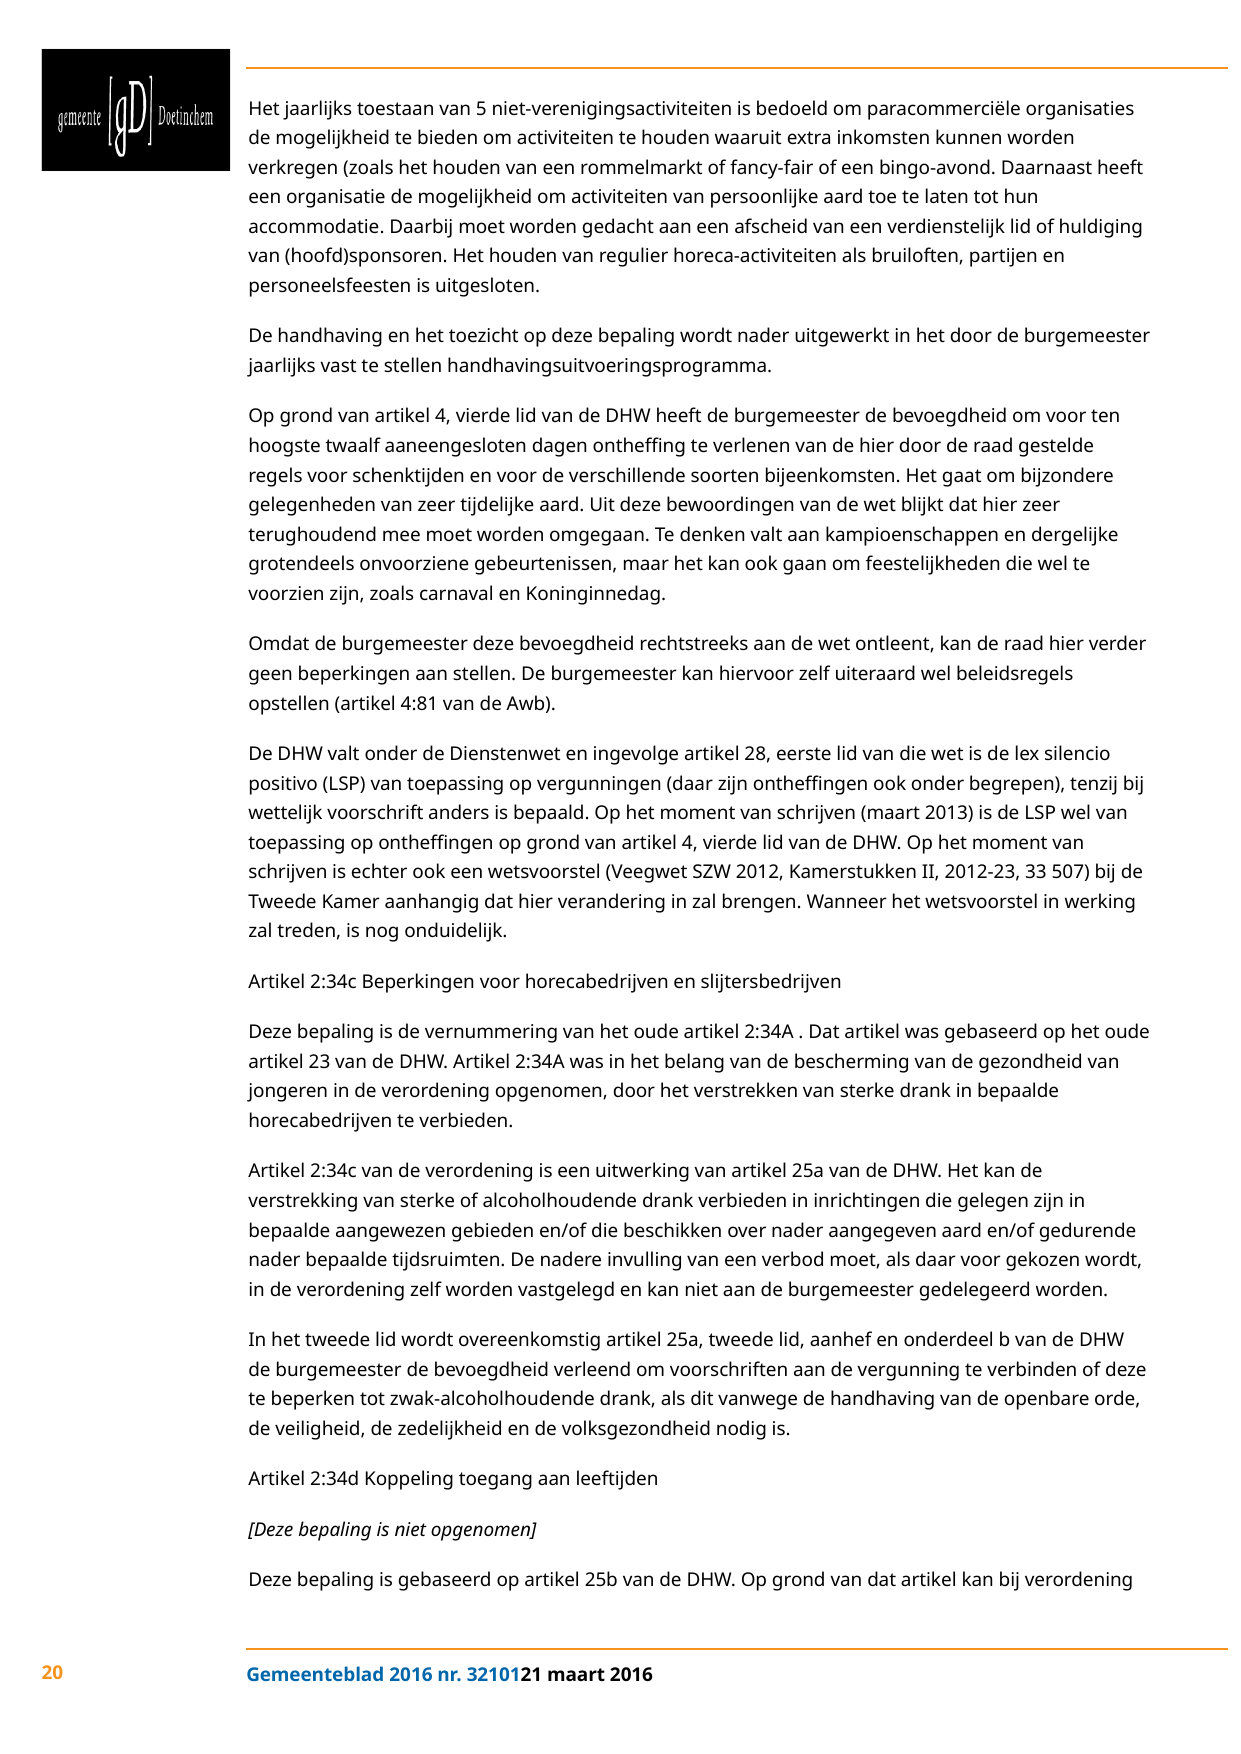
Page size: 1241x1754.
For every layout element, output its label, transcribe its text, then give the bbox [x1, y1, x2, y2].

text [Deze bepaling is niet opgenomen] [248, 1516, 1152, 1542]
text In het tweede lid wordt overeenkomstig artikel 25a, tweede lid, aanhef en onderdeel b van de DHW de burgemeester de bevoegdheid verleend om voorschriften aan de vergunning te verbinden of deze te beperken tot zwak-alcoholhoudende drank, als dit vanwege de handhaving van de openbare orde, de veiligheid, de zedelijkheid en de volksgezondheid nodig is. [248, 1326, 1152, 1441]
text Het jaarlijks toestaan van 5 niet-verenigingsactiviteiten is bedoeld om paracommerciële organisaties de mogelijkheid te bieden om activiteiten te houden waaruit extra inkomsten kunnen worden verkregen (zoals het houden van een rommelmarkt of fancy-fair of een bingo-avond. Daarnaast heeft een organisatie de mogelijkheid om activiteiten van persoonlijke aard toe te laten tot hun accommodatie. Daarbij moet worden gedacht aan een afscheid van een verdienstelijk lid of huldiging van (hoofd)sponsoren. Het houden van regulier horeca-activiteiten als bruiloften, partijen en personeelsfeesten is uitgesloten. [248, 95, 1152, 298]
text De DHW valt onder de Dienstenwet en ingevolge artikel 28, eerste lid van die wet is de lex silencio positivo (LSP) van toepassing op vergunningen (daar zijn ontheffingen ook onder begrepen), tenzij bij wettelijk voorschrift anders is bepaald. Op het moment van schrijven (maart 2013) is de LSP wel van toepassing op ontheffingen op grond van artikel 4, vierde lid van de DHW. Op het moment van schrijven is echter ook een wetsvoorstel (Veegwet SZW 2012, Kamerstukken II, 2012-23, 33 507) bij de Tweede Kamer aanhangig dat hier verandering in zal brengen. Wanneer het wetsvoorstel in werking zal treden, is nog onduidelijk. [248, 740, 1152, 943]
text Deze bepaling is gebaseerd op artikel 25b van de DHW. Op grond van dat artikel kan bij verordening [248, 1566, 1152, 1592]
text Artikel 2:34c Beperkingen voor horecabedrijven en slijtersbedrijven [248, 968, 1152, 994]
text Op grond van artikel 4, vierde lid van de DHW heeft de burgemeester de bevoegdheid om voor ten hoogste twaalf aaneengesloten dagen ontheffing te verlenen van de hier door de raad gestelde regels voor schenktijden en voor de verschillende soorten bijeenkomsten. Het gaat om bijzondere gelegenheden van zeer tijdelijke aard. Uit deze bewoordingen van de wet blijkt dat hier zeer terughoudend mee moet worden omgegaan. Te denken valt aan kampioenschappen en dergelijke grotendeels onvoorziene gebeurtenissen, maar het kan ook gaan om feestelijkheden die wel te voorzien zijn, zoals carnaval en Koninginnedag. [248, 403, 1152, 606]
text Deze bepaling is de vernummering van het oude artikel 2:34A . Dat artikel was gebaseerd op het oude artikel 23 van de DHW. Artikel 2:34A was in het belang van de bescherming van de gezondheid van jongeren in de verordening opgenomen, door het verstrekken van sterke drank in bepaalde horecabedrijven te verbieden. [248, 1018, 1152, 1133]
text Artikel 2:34c van de verordening is een uitwerking van artikel 25a van de DHW. Het kan de verstrekking van sterke of alcoholhoudende drank verbieden in inrichtingen die gelegen zijn in bepaalde aangewezen gebieden en/of die beschikken over nader aangegeven aard en/of gedurende nader bepaalde tijdsruimten. De nadere invulling van een verbod moet, als daar voor gekozen wordt, in de verordening zelf worden vastgelegd en kan niet aan de burgemeester gedelegeerd worden. [248, 1158, 1152, 1302]
text Omdat de burgemeester deze bevoegdheid rechtstreeks aan de wet ontleent, kan de raad hier verder geen beperkingen aan stellen. De burgemeester kan hiervoor zelf uiteraard wel beleidsregels opstellen (artikel 4:81 van de Awb). [248, 631, 1152, 716]
text De handhaving en het toezicht op deze bepaling wordt nader uitgewerkt in het door de burgemeester jaarlijks vast te stellen handhavingsuitvoeringsprogramma. [248, 323, 1152, 378]
text Artikel 2:34d Koppeling toegang aan leeftijden [248, 1466, 1152, 1491]
picture [41, 47, 231, 172]
